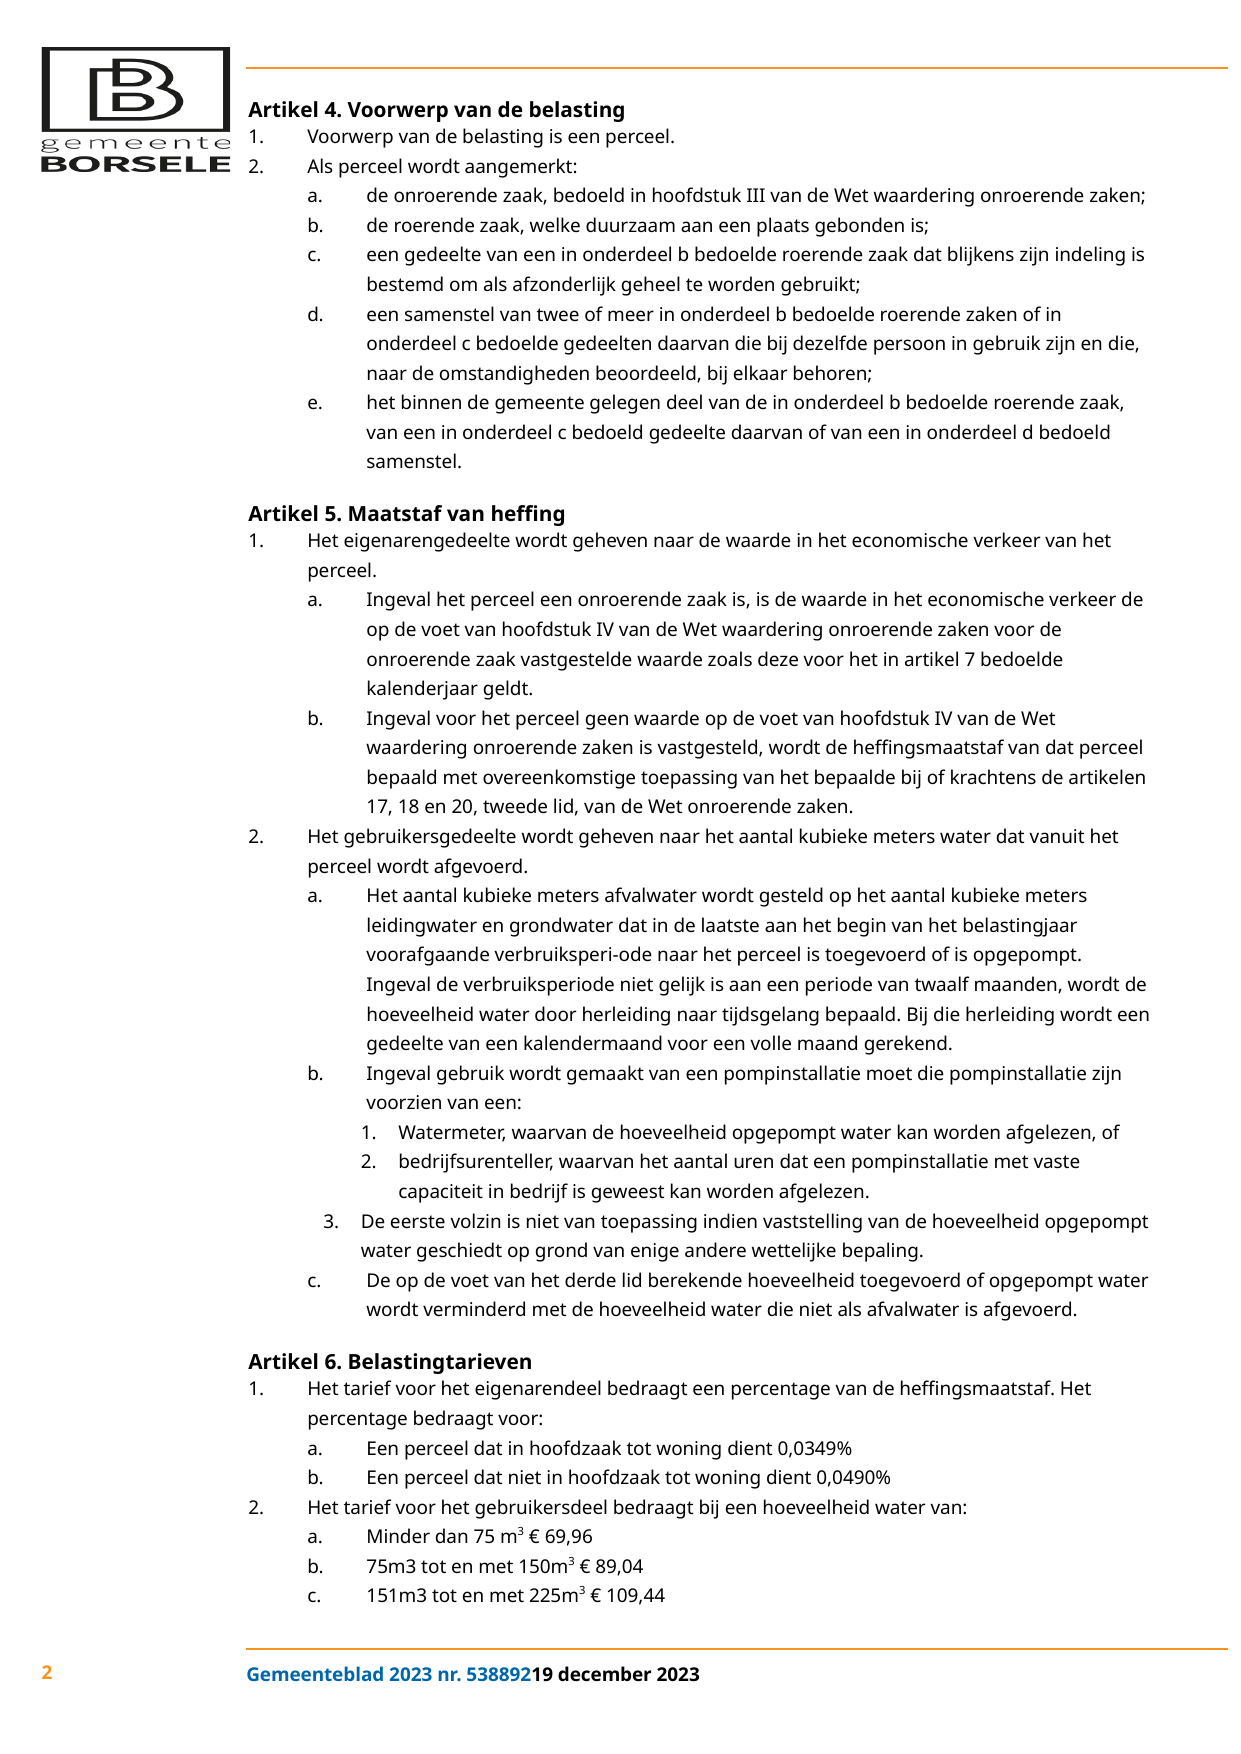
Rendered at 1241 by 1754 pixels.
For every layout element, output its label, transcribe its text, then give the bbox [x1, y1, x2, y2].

list Het gebruikersgedeelte wordt geheven naar het aantal kubieke meters water dat vanuit het perceel wordt afgevoerd. [248, 823, 1152, 879]
text Artikel 5. Maatstaf van heffing [248, 499, 1152, 527]
picture [41, 47, 231, 172]
list de onroerende zaak, bedoeld in hoofdstuk III van de Wet waardering onroerende zaken; [307, 182, 1152, 208]
list Ingeval voor het perceel geen waarde op de voet van hoofdstuk IV van de Wet waardering onroerende zaken is vastgesteld, wordt de heffingsmaatstaf van dat perceel bepaald met overeenkomstige toepassing van het bepaalde bij of krachtens de artikelen 17, 18 en 20, tweede lid, van de Wet onroerende zaken. [307, 705, 1152, 819]
list Ingeval gebruik wordt gemaakt van een pompinstallatie moet die pompinstallatie zijn voorzien van een: [307, 1060, 1152, 1115]
list Ingeval het perceel een onroerende zaak is, is de waarde in het economische verkeer de op de voet van hoofdstuk IV van de Wet waardering onroerende zaken voor de onroerende zaak vastgestelde waarde zoals deze voor het in artikel 7 bedoelde kalenderjaar geldt. [307, 587, 1152, 701]
list het binnen de gemeente gelegen deel van de in onderdeel b bedoelde roerende zaak, van een in onderdeel c bedoeld gedeelte daarvan of van een in onderdeel d bedoeld samenstel. [307, 389, 1152, 474]
list een samenstel van twee of meer in onderdeel b bedoelde roerende zaken of in onderdeel c bedoelde gedeelten daarvan die bij dezelfde persoon in gebruik zijn en die, naar de omstandigheden beoordeeld, bij elkaar behoren; [307, 301, 1152, 386]
list Watermeter, waarvan de hoeveelheid opgepompt water kan worden afgelezen, of [361, 1119, 1152, 1145]
list bedrijfsurenteller, waarvan het aantal uren dat een pompinstallatie met vaste capaciteit in bedrijf is geweest kan worden afgelezen. [361, 1149, 1152, 1204]
list Het eigenarengedeelte wordt geheven naar de waarde in het economische verkeer van het perceel. [248, 527, 1152, 583]
list Als perceel wordt aangemerkt: [248, 153, 1152, 178]
list Het tarief voor het gebruikersdeel bedraagt bij een hoeveelheid water van: [248, 1494, 1152, 1519]
list De eerste volzin is niet van toepassing indien vaststelling van de hoeveelheid opgepompt water geschiedt op grond van enige andere wettelijke bepaling. [323, 1208, 1152, 1263]
list een gedeelte van een in onderdeel b bedoelde roerende zaak dat blijkens zijn indeling is bestemd om als afzonderlijk geheel te worden gebruikt; [307, 242, 1152, 297]
text Artikel 6. Belastingtarieven [248, 1347, 1152, 1376]
list Het tarief voor het eigenarendeel bedraagt een percentage van de heffingsmaatstaf. Het percentage bedraagt voor: [248, 1376, 1152, 1431]
text Artikel 4. Voorwerp van de belasting [248, 95, 1152, 123]
list Voorwerp van de belasting is een perceel. [248, 123, 1152, 149]
list 75m3 tot en met 150m3 € 89,04 [307, 1553, 1152, 1579]
list Een perceel dat niet in hoofdzaak tot woning dient 0,0490% [307, 1464, 1152, 1490]
list Het aantal kubieke meters afvalwater wordt gesteld op het aantal kubieke meters leidingwater en grondwater dat in de laatste aan het begin van het belastingjaar voorafgaande verbruiksperi-ode naar het perceel is toegevoerd of is opgepompt. Ingeval de verbruiksperiode niet gelijk is aan een periode van twaalf maanden, wordt de hoeveelheid water door herleiding naar tijdsgelang bepaald. Bij die herleiding wordt een gedeelte van een kalendermaand voor een volle maand gerekend. [307, 882, 1152, 1056]
list Een perceel dat in hoofdzaak tot woning dient 0,0349% [307, 1435, 1152, 1460]
list 151m3 tot en met 225m3 € 109,44 [307, 1583, 1152, 1608]
list De op de voet van het derde lid berekende hoeveelheid toegevoerd of opgepompt water wordt verminderd met de hoeveelheid water die niet als afvalwater is afgevoerd. [307, 1267, 1152, 1322]
list Minder dan 75 m3 € 69,96 [307, 1523, 1152, 1549]
list de roerende zaak, welke duurzaam aan een plaats gebonden is; [307, 212, 1152, 238]
